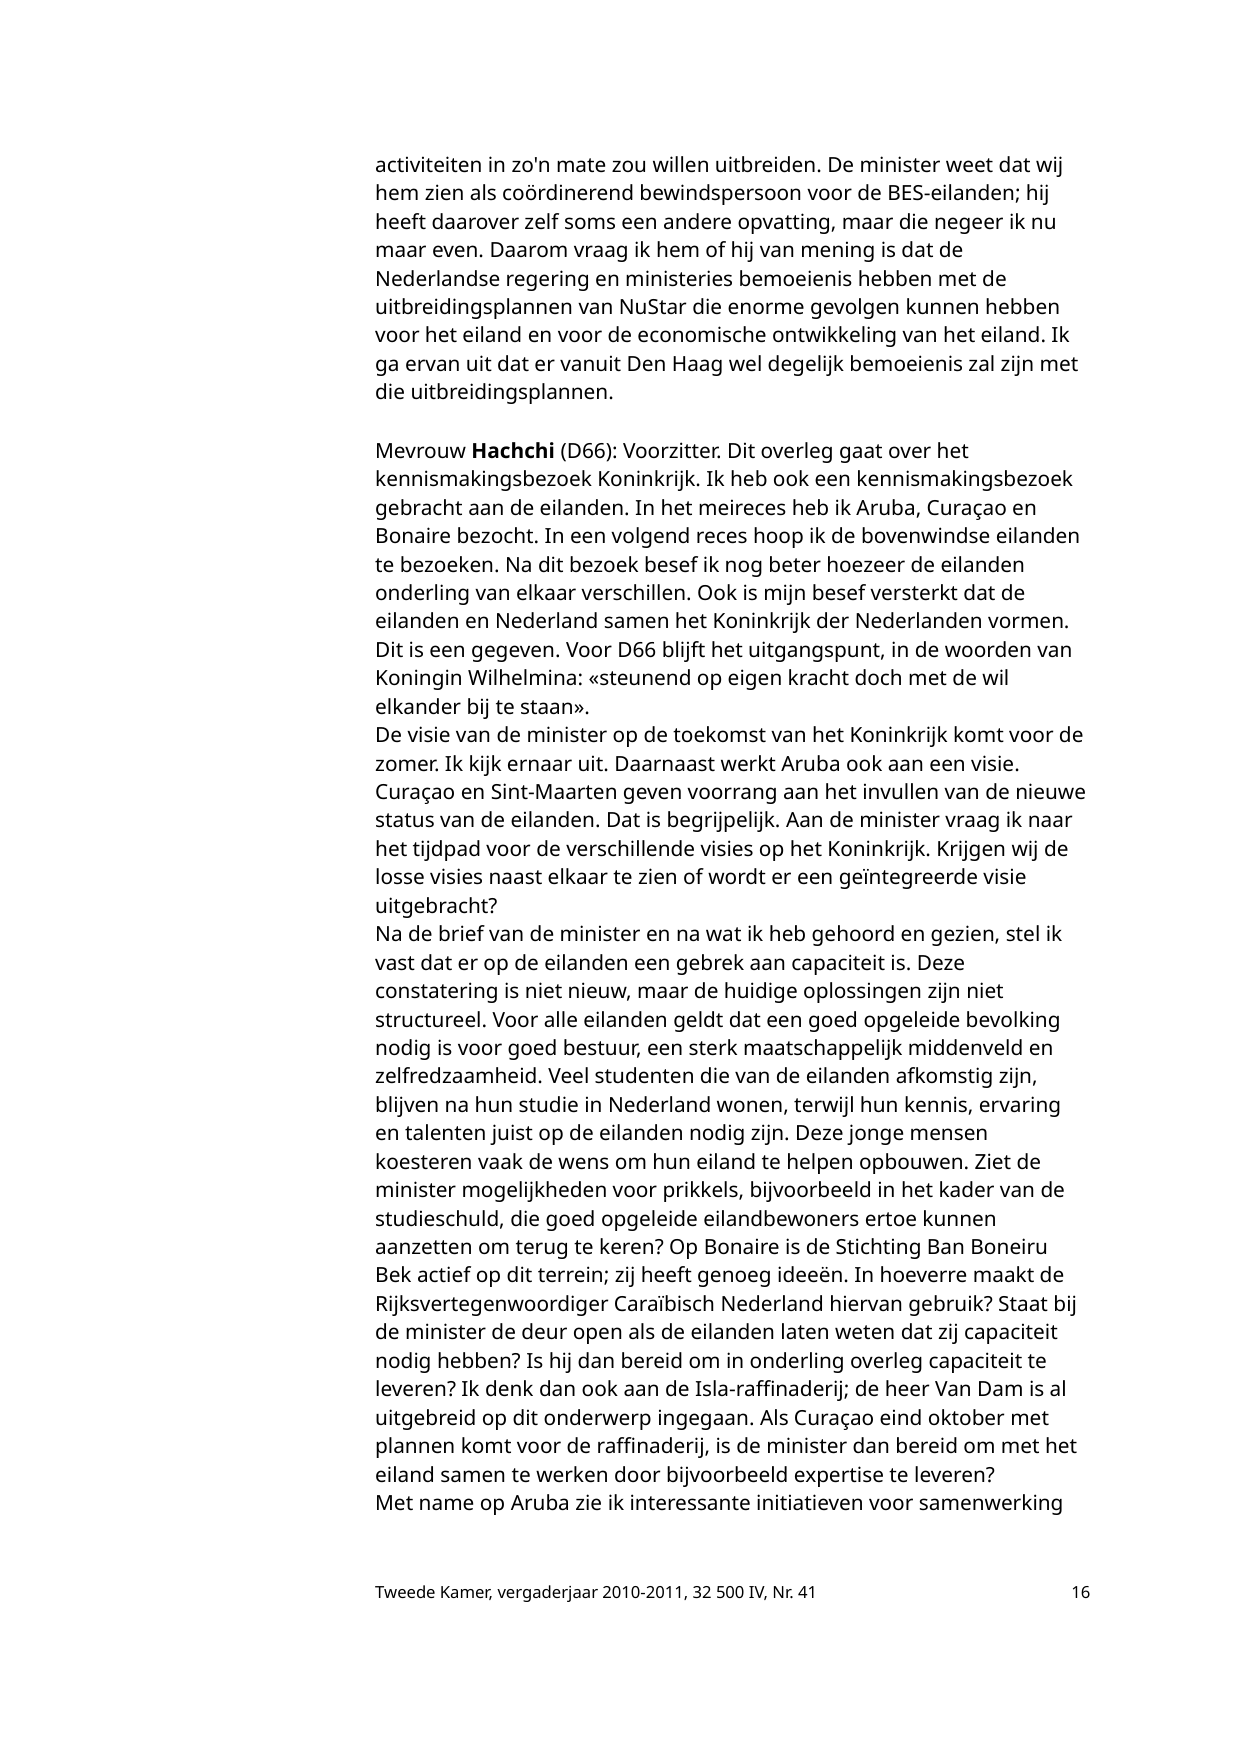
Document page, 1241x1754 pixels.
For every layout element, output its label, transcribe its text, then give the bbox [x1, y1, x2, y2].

text Met name op Aruba zie ik interessante initiatieven voor samenwerking [375, 1488, 1090, 1517]
text Na de brief van de minister en na wat ik heb gehoord en gezien, stel ik vast dat er op de eilanden een gebrek aan capaciteit is. Deze constatering is niet nieuw, maar de huidige oplossingen zijn niet structureel. Voor alle eilanden geldt dat een goed opgeleide bevolking nodig is voor goed bestuur, een sterk maatschappelijk middenveld en zelfredzaamheid. Veel studenten die van de eilanden afkomstig zijn, blijven na hun studie in Nederland wonen, terwijl hun kennis, ervaring en talenten juist op de eilanden nodig zijn. Deze jonge mensen koesteren vaak de wens om hun eiland te helpen opbouwen. Ziet de minister mogelijkheden voor prikkels, bijvoorbeeld in het kader van de studieschuld, die goed opgeleide eilandbewoners ertoe kunnen aanzetten om terug te keren? Op Bonaire is de Stichting Ban Boneiru Bek actief op dit terrein; zij heeft genoeg ideeën. In hoeverre maakt de Rijksvertegenwoordiger Caraïbisch Nederland hiervan gebruik? Staat bij de minister de deur open als de eilanden laten weten dat zij capaciteit nodig hebben? Is hij dan bereid om in onderling overleg capaciteit te leveren? Ik denk dan ook aan de Isla-raffinaderij; de heer Van Dam is al uitgebreid op dit onderwerp ingegaan. Als Curaçao eind oktober met plannen komt voor de raffinaderij, is de minister dan bereid om met het eiland samen te werken door bijvoorbeeld expertise te leveren? [375, 919, 1090, 1488]
text activiteiten in zo'n mate zou willen uitbreiden. De minister weet dat wij hem zien als coördinerend bewindspersoon voor de BES-eilanden; hij heeft daarover zelf soms een andere opvatting, maar die negeer ik nu maar even. Daarom vraag ik hem of hij van mening is dat de Nederlandse regering en ministeries bemoeienis hebben met de uitbreidingsplannen van NuStar die enorme gevolgen kunnen hebben voor het eiland en voor de economische ontwikkeling van het eiland. Ik ga ervan uit dat er vanuit Den Haag wel degelijk bemoeienis zal zijn met die uitbreidingsplannen. [375, 150, 1090, 406]
text De visie van de minister op de toekomst van het Koninkrijk komt voor de zomer. Ik kijk ernaar uit. Daarnaast werkt Aruba ook aan een visie. Curaçao en Sint-Maarten geven voorrang aan het invullen van de nieuwe status van de eilanden. Dat is begrijpelijk. Aan de minister vraag ik naar het tijdpad voor de verschillende visies op het Koninkrijk. Krijgen wij de losse visies naast elkaar te zien of wordt er een geïntegreerde visie uitgebracht? [375, 720, 1090, 919]
text Mevrouw Hachchi (D66): Voorzitter. Dit overleg gaat over het kennismakingsbezoek Koninkrijk. Ik heb ook een kennismakingsbezoek gebracht aan de eilanden. In het meireces heb ik Aruba, Curaçao en Bonaire bezocht. In een volgend reces hoop ik de bovenwindse eilanden te bezoeken. Na dit bezoek besef ik nog beter hoezeer de eilanden onderling van elkaar verschillen. Ook is mijn besef versterkt dat de eilanden en Nederland samen het Koninkrijk der Nederlanden vormen. Dit is een gegeven. Voor D66 blijft het uitgangspunt, in de woorden van Koningin Wilhelmina: «steunend op eigen kracht doch met de wil elkander bij te staan». [375, 436, 1090, 720]
